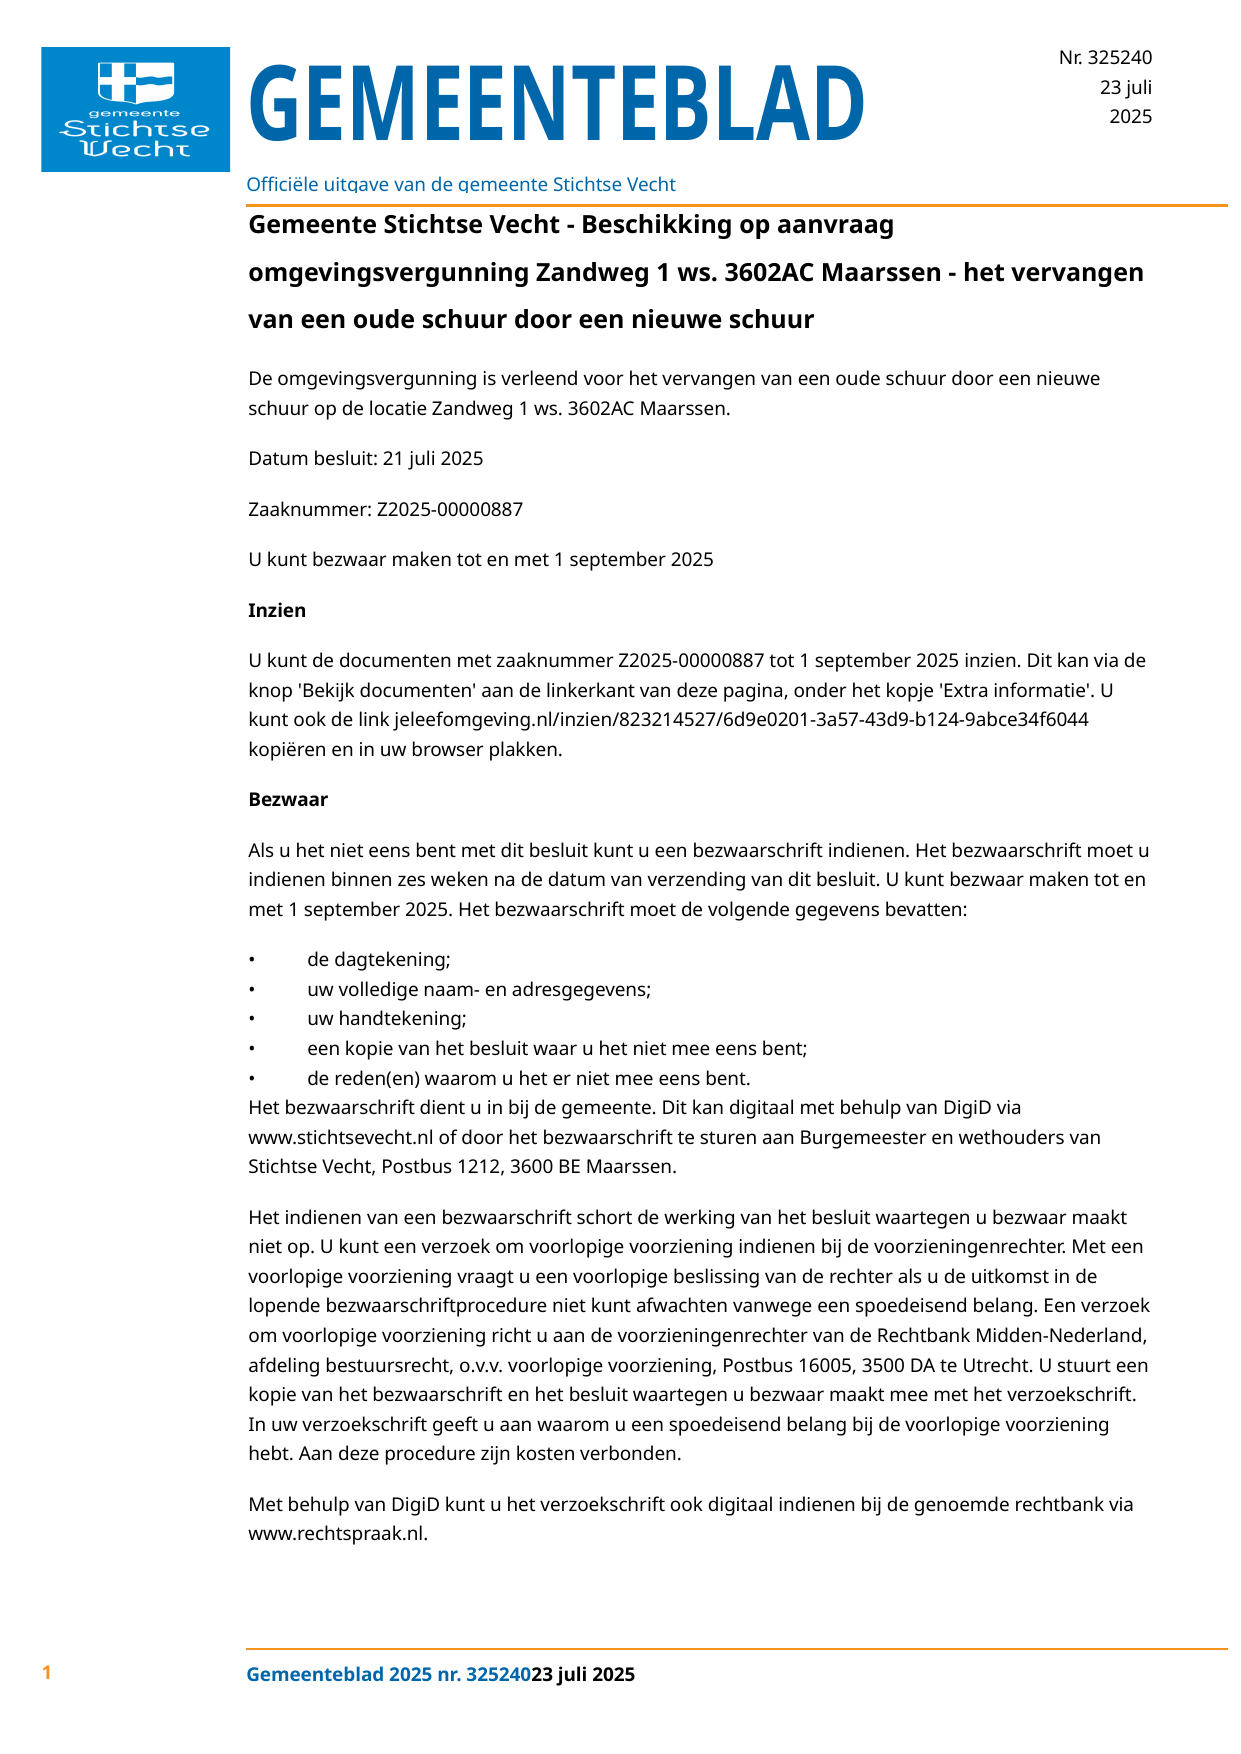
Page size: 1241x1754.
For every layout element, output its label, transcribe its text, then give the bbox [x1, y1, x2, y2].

text Gemeente Stichtse Vecht - Beschikking op aanvraag omgevingsvergunning Zandweg 1 ws. 3602AC Maarssen - het vervangen van een oude schuur door een nieuwe schuur [248, 207, 1152, 336]
text Bezwaar [248, 786, 1152, 812]
text Met behulp van DigiD kunt u het verzoekschrift ook digitaal indienen bij de genoemde rechtbank via www.rechtspraak.nl. [248, 1491, 1152, 1546]
text Zaaknummer: Z2025-00000887 [248, 496, 1152, 522]
text U kunt bezwaar maken tot en met 1 september 2025 [248, 546, 1152, 572]
text Het indienen van een bezwaarschrift schort de werking van het besluit waartegen u bezwaar maakt niet op. U kunt een verzoek om voorlopige voorziening indienen bij de voorzieningenrechter. Met een voorlopige voorziening vraagt u een voorlopige beslissing van de rechter als u de uitkomst in de lopende bezwaarschriftprocedure niet kunt afwachten vanwege een spoedeisend belang. Een verzoek om voorlopige voorziening richt u aan de voorzieningenrechter van de Rechtbank Midden-Nederland, afdeling bestuursrecht, o.v.v. voorlopige voorziening, Postbus 16005, 3500 DA te Utrecht. U stuurt een kopie van het bezwaarschrift en het besluit waartegen u bezwaar maakt mee met het verzoekschrift. In uw verzoekschrift geeft u aan waarom u een spoedeisend belang bij de voorlopige voorziening hebt. Aan deze procedure zijn kosten verbonden. [248, 1204, 1152, 1466]
text Het bezwaarschrift dient u in bij de gemeente. Dit kan digitaal met behulp van DigiD via www.stichtsevecht.nl of door het bezwaarschrift te sturen aan Burgemeester en wethouders van Stichtse Vecht, Postbus 1212, 3600 BE Maarssen. [248, 1094, 1152, 1179]
list uw handtekening; [248, 1006, 1152, 1031]
text Datum besluit: 21 juli 2025 [248, 446, 1152, 471]
text Inzien [248, 597, 1152, 622]
picture [99, 63, 135, 101]
list de dagtekening; [248, 946, 1152, 972]
list de reden(en) waarom u het er niet mee eens bent. [248, 1065, 1152, 1090]
list uw volledige naam- en adresgegevens; [248, 976, 1152, 1002]
text Als u het niet eens bent met dit besluit kunt u een bezwaarschrift indienen. Het bezwaarschrift moet u indienen binnen zes weken na de datum van verzending van dit besluit. U kunt bezwaar maken tot en met 1 september 2025. Het bezwaarschrift moet de volgende gegevens bevatten: [248, 837, 1152, 922]
picture [137, 63, 174, 103]
text De omgevingsvergunning is verleend voor het vervangen van een oude schuur door een nieuwe schuur op de locatie Zandweg 1 ws. 3602AC Maarssen. [248, 366, 1152, 421]
text U kunt de documenten met zaaknummer Z2025-00000887 tot 1 september 2025 inzien. Dit kan via de knop 'Bekijk documenten' aan de linkerkant van deze pagina, onder het kopje 'Extra informatie'. U kunt ook de link jeleefomgeving.nl/inzien/823214527/6d9e0201-3a57-43d9-b124-9abce34f6044 kopiëren en in uw browser plakken. [248, 647, 1152, 762]
list een kopie van het besluit waar u het niet mee eens bent; [248, 1035, 1152, 1061]
